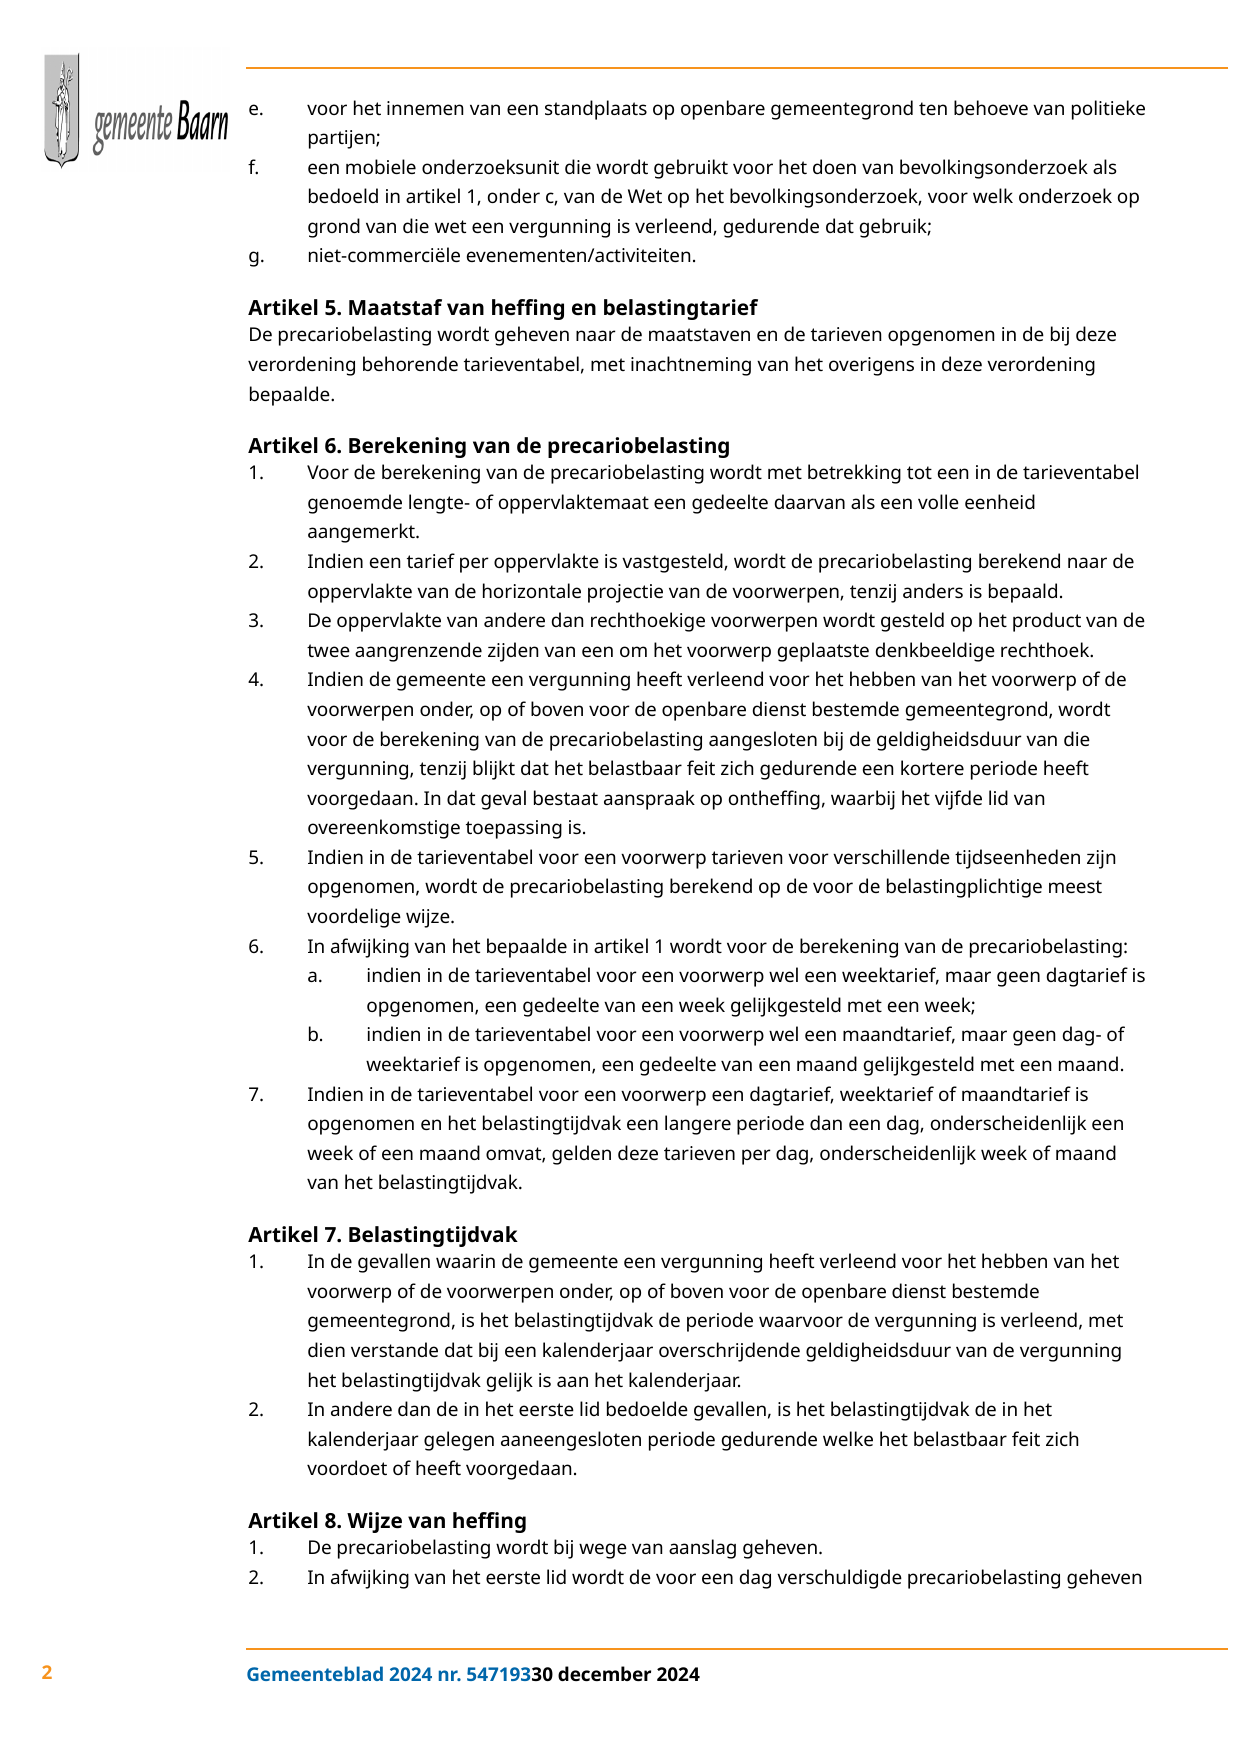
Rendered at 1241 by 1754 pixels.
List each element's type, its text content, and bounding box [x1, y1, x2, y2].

list voor het innemen van een standplaats op openbare gemeentegrond ten behoeve van politieke partijen; [248, 95, 1152, 150]
picture [41, 47, 231, 172]
list indien in de tarieventabel voor een voorwerp wel een maandtarief, maar geen dag- of weektarief is opgenomen, een gedeelte van een maand gelijkgesteld met een maand. [307, 1022, 1152, 1077]
text Artikel 6. Berekening van de precariobelasting [248, 431, 1152, 459]
list De precariobelasting wordt bij wege van aanslag geheven. [248, 1534, 1152, 1560]
list Voor de berekening van de precariobelasting wordt met betrekking tot een in de tarieventabel genoemde lengte- of oppervlaktemaat een gedeelte daarvan als een volle eenheid aangemerkt. [248, 459, 1152, 544]
list indien in de tarieventabel voor een voorwerp wel een weektarief, maar geen dagtarief is opgenomen, een gedeelte van een week gelijkgesteld met een week; [307, 962, 1152, 1018]
list In afwijking van het bepaalde in artikel 1 wordt voor de berekening van de precariobelasting: [248, 933, 1152, 959]
text De precariobelasting wordt geheven naar de maatstaven en de tarieven opgenomen in de bij deze verordening behorende tarieventabel, met inachtneming van het overigens in deze verordening bepaalde. [248, 322, 1152, 406]
list Indien in de tarieventabel voor een voorwerp tarieven voor verschillende tijdseenheden zijn opgenomen, wordt de precariobelasting berekend op de voor de belastingplichtige meest voordelige wijze. [248, 844, 1152, 929]
text Artikel 7. Belastingtijdvak [248, 1220, 1152, 1248]
list een mobiele onderzoeksunit die wordt gebruikt voor het doen van bevolkingsonderzoek als bedoeld in artikel 1, onder c, van de Wet op het bevolkingsonderzoek, voor welk onderzoek op grond van die wet een vergunning is verleend, gedurende dat gebruik; [248, 154, 1152, 239]
list In de gevallen waarin de gemeente een vergunning heeft verleend voor het hebben van het voorwerp of de voorwerpen onder, op of boven voor de openbare dienst bestemde gemeentegrond, is het belastingtijdvak de periode waarvoor de vergunning is verleend, met dien verstande dat bij een kalenderjaar overschrijdende geldigheidsduur van de vergunning het belastingtijdvak gelijk is aan het kalenderjaar. [248, 1248, 1152, 1392]
text Artikel 5. Maatstaf van heffing en belastingtarief [248, 293, 1152, 322]
list Indien de gemeente een vergunning heeft verleend voor het hebben van het voorwerp of de voorwerpen onder, op of boven voor de openbare dienst bestemde gemeentegrond, wordt voor de berekening van de precariobelasting aangesloten bij de geldigheidsduur van die vergunning, tenzij blijkt dat het belastbaar feit zich gedurende een kortere periode heeft voorgedaan. In dat geval bestaat aanspraak op ontheffing, waarbij het vijfde lid van overeenkomstige toepassing is. [248, 667, 1152, 840]
list In andere dan de in het eerste lid bedoelde gevallen, is het belastingtijdvak de in het kalenderjaar gelegen aaneengesloten periode gedurende welke het belastbaar feit zich voordoet of heeft voorgedaan. [248, 1396, 1152, 1481]
list De oppervlakte van andere dan rechthoekige voorwerpen wordt gesteld op het product van de twee aangrenzende zijden van een om het voorwerp geplaatste denkbeeldige rechthoek. [248, 607, 1152, 663]
list Indien een tarief per oppervlakte is vastgesteld, wordt de precariobelasting berekend naar de oppervlakte van de horizontale projectie van de voorwerpen, tenzij anders is bepaald. [248, 548, 1152, 604]
list niet-commerciële evenementen/activiteiten. [248, 243, 1152, 268]
list Indien in de tarieventabel voor een voorwerp een dagtarief, weektarief of maandtarief is opgenomen en het belastingtijdvak een langere periode dan een dag, onderscheidenlijk een week of een maand omvat, gelden deze tarieven per dag, onderscheidenlijk week of maand van het belastingtijdvak. [248, 1081, 1152, 1195]
text Artikel 8. Wijze van heffing [248, 1506, 1152, 1534]
list In afwijking van het eerste lid wordt de voor een dag verschuldigde precariobelasting geheven [248, 1564, 1152, 1590]
